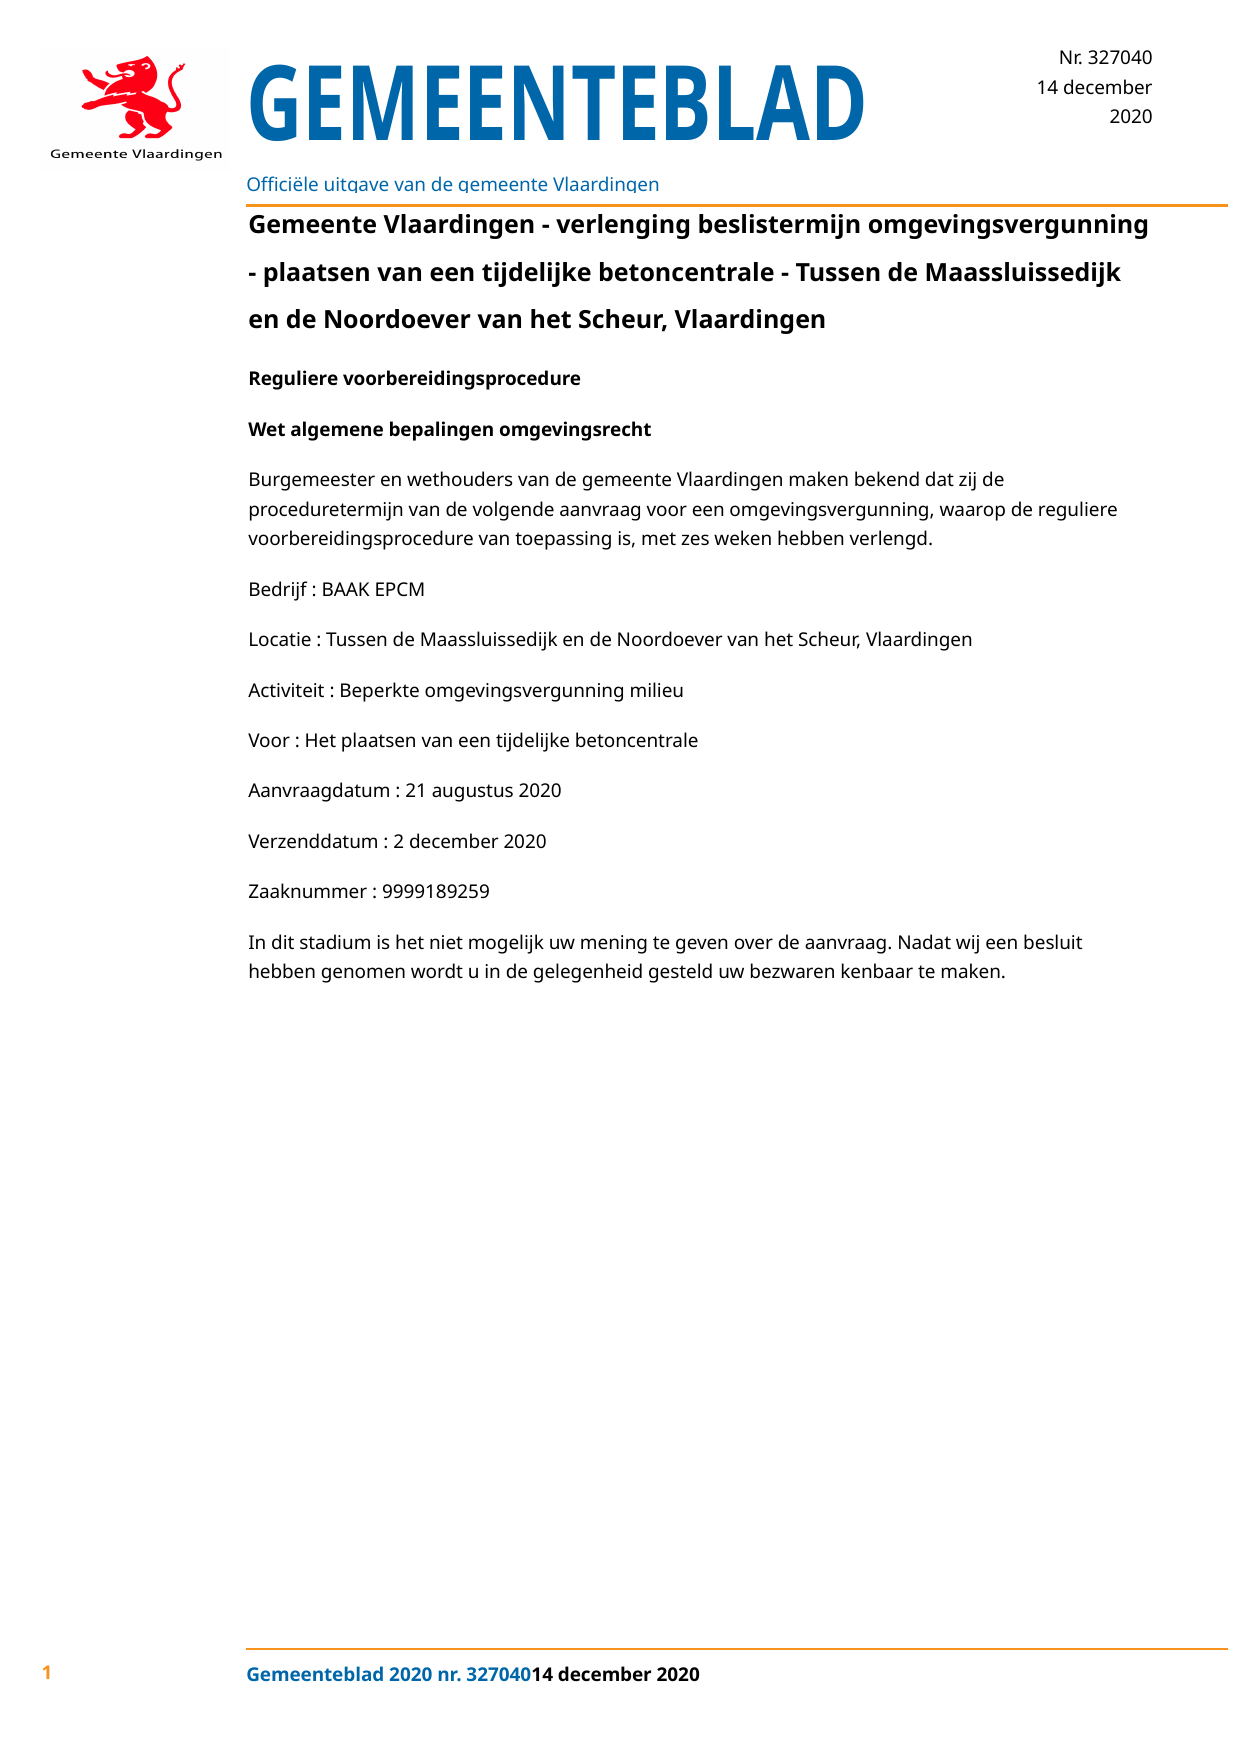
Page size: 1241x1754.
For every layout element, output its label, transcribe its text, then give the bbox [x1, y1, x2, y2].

text Burgemeester en wethouders van de gemeente Vlaardingen maken bekend dat zij de proceduretermijn van de volgende aanvraag voor een omgevingsvergunning, waarop de reguliere voorbereidingsprocedure van toepassing is, met zes weken hebben verlengd. [248, 466, 1152, 551]
text In dit stadium is het niet mogelijk uw mening te geven over de aanvraag. Nadat wij een besluit hebben genomen wordt u in de gelegenheid gesteld uw bezwaren kenbaar te maken. [248, 929, 1152, 984]
text Verzenddatum : 2 december 2020 [248, 828, 1152, 854]
text Locatie : Tussen de Maassluissedijk en de Noordoever van het Scheur, Vlaardingen [248, 626, 1152, 652]
text Voor : Het plaatsen van een tijdelijke betoncentrale [248, 727, 1152, 753]
text Zaaknummer : 9999189259 [248, 878, 1152, 904]
text Reguliere voorbereidingsprocedure [248, 366, 1152, 391]
text Bedrijf : BAAK EPCM [248, 576, 1152, 602]
picture [41, 47, 231, 172]
text Activiteit : Beperkte omgevingsvergunning milieu [248, 677, 1152, 702]
text Gemeente Vlaardingen - verlenging beslistermijn omgevingsvergunning - plaatsen van een tijdelijke betoncentrale - Tussen de Maassluissedijk en de Noordoever van het Scheur, Vlaardingen [248, 207, 1152, 336]
text Aanvraagdatum : 21 augustus 2020 [248, 778, 1152, 803]
text Wet algemene bepalingen omgevingsrecht [248, 416, 1152, 442]
